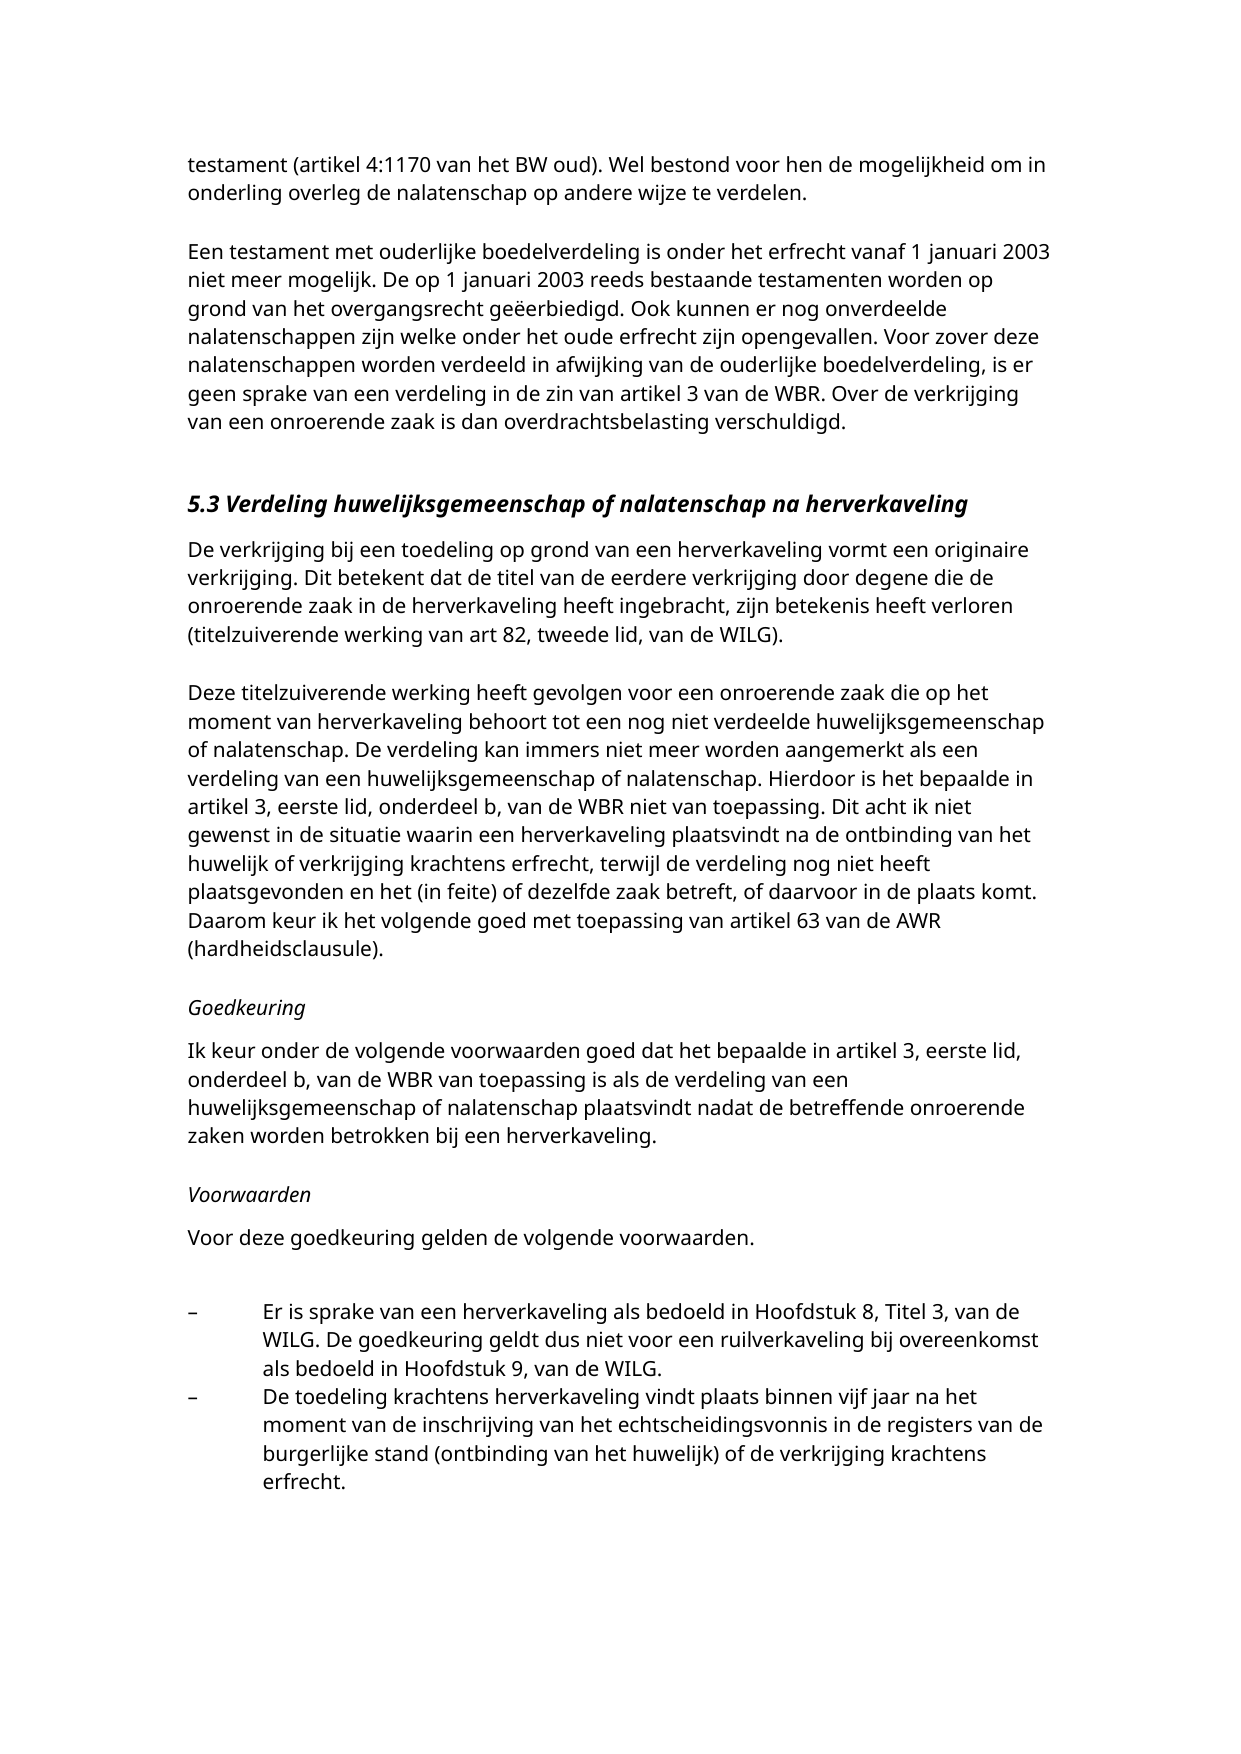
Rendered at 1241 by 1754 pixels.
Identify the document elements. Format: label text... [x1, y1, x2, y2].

list De toedeling krachtens herverkaveling vindt plaats binnen vijf jaar na het moment van de inschrijving van het echtscheidingsvonnis in de registers van de burgerlijke stand (ontbinding van het huwelijk) of de verkrijging krachtens erfrecht. [187, 1382, 1053, 1496]
text Een testament met ouderlijke boedelverdeling is onder het erfrecht vanaf 1 januari 2003 niet meer mogelijk. De op 1 januari 2003 reeds bestaande testamenten worden op grond van het overgangsrecht geëerbiedigd. Ook kunnen er nog onverdeelde nalatenschappen zijn welke onder het oude erfrecht zijn opengevallen. Voor zover deze nalatenschappen worden verdeeld in afwijking van de ouderlijke boedelverdeling, is er geen sprake van een verdeling in de zin van artikel 3 van de WBR. Over de verkrijging van een onroerende zaak is dan overdrachtsbelasting verschuldigd. [187, 237, 1053, 436]
text testament (artikel 4:1170 van het BW oud). Wel bestond voor hen de mogelijkheid om in onderling overleg de nalatenschap op andere wijze te verdelen. [187, 150, 1053, 207]
text De verkrijging bij een toedeling op grond van een herverkaveling vormt een originaire verkrijging. Dit betekent dat de titel van de eerdere verkrijging door degene die de onroerende zaak in de herverkaveling heeft ingebracht, zijn betekenis heeft verloren (titelzuiverende werking van art 82, tweede lid, van de WILG). [187, 535, 1053, 648]
list Er is sprake van een herverkaveling als bedoeld in Hoofdstuk 8, Titel 3, van de WILG. De goedkeuring geldt dus niet voor een ruilverkaveling bij overeenkomst als bedoeld in Hoofdstuk 9, van de WILG. [187, 1297, 1053, 1382]
text Voor deze goedkeuring gelden de volgende voorwaarden. [187, 1223, 1053, 1252]
text Deze titelzuiverende werking heeft gevolgen voor een onroerende zaak die op het moment van herverkaveling behoort tot een nog niet verdeelde huwelijksgemeenschap of nalatenschap. De verdeling kan immers niet meer worden aangemerkt als een verdeling van een huwelijksgemeenschap of nalatenschap. Hierdoor is het bepaalde in artikel 3, eerste lid, onderdeel b, van de WBR niet van toepassing. Dit acht ik niet gewenst in de situatie waarin een herverkaveling plaatsvindt na de ontbinding van het huwelijk of verkrijging krachtens erfrecht, terwijl de verdeling nog niet heeft plaatsgevonden en het (in feite) of dezelfde zaak betreft, of daarvoor in de plaats komt. Daarom keur ik het volgende goed met toepassing van artikel 63 van de AWR (hardheidsclausule). [187, 678, 1053, 963]
text Goedkeuring [187, 993, 1053, 1021]
subtitle 5.3 Verdeling huwelijksgemeenschap of nalatenschap na herverkaveling [187, 488, 1053, 520]
text Voorwaarden [187, 1180, 1053, 1208]
text Ik keur onder de volgende voorwaarden goed dat het bepaalde in artikel 3, eerste lid, onderdeel b, van de WBR van toepassing is als de verdeling van een huwelijksgemeenschap of nalatenschap plaatsvindt nadat de betreffende onroerende zaken worden betrokken bij een herverkaveling. [187, 1036, 1053, 1150]
